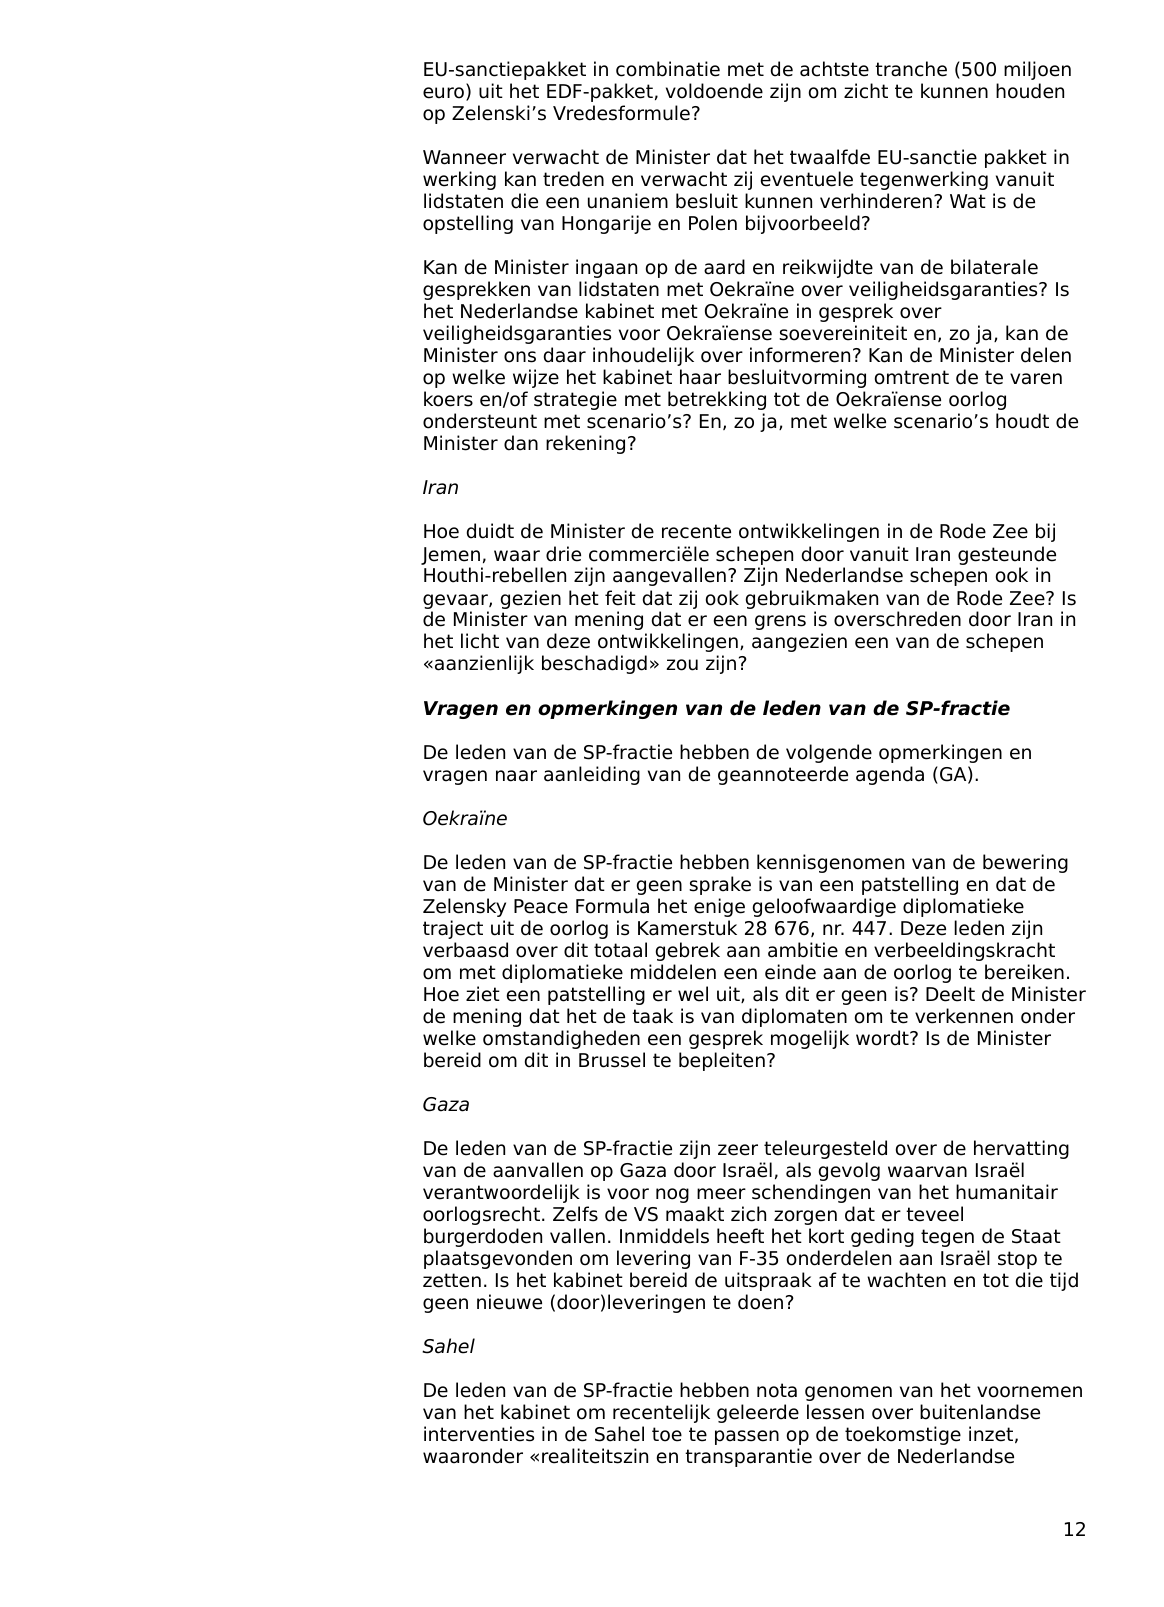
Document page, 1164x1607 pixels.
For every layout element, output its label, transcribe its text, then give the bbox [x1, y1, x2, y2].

subtitle Vragen en opmerkingen van de leden van de SP-fractie [422, 697, 1087, 719]
text Kan de Minister ingaan op de aard en reikwijdte van de bilaterale gesprekken van lidstaten met Oekraïne over veiligheidsgaranties? Is het Nederlandse kabinet met Oekraïne in gesprek over veiligheidsgaranties voor Oekraïense soevereiniteit en, zo ja, kan de Minister ons daar inhoudelijk over informeren? Kan de Minister delen op welke wijze het kabinet haar besluitvorming omtrent de te varen koers en/of strategie met betrekking tot de Oekraïense oorlog ondersteunt met scenario’s? En, zo ja, met welke scenario’s houdt de Minister dan rekening? [422, 257, 1087, 455]
subtitle Sahel [422, 1336, 1087, 1358]
text De leden van de SP-fractie hebben de volgende opmerkingen en vragen naar aanleiding van de geannoteerde agenda (GA). [422, 742, 1087, 786]
text EU-sanctiepakket in combinatie met de achtste tranche (500 miljoen euro) uit het EDF-pakket, voldoende zijn om zicht te kunnen houden op Zelenski’s Vredesformule? [422, 59, 1087, 125]
text De leden van de SP-fractie hebben kennisgenomen van de bewering van de Minister dat er geen sprake is van een patstelling en dat de Zelensky Peace Formula het enige geloofwaardige diplomatieke traject uit de oorlog is Kamerstuk 28 676, nr. 447. Deze leden zijn verbaasd over dit totaal gebrek aan ambitie en verbeeldingskracht om met diplomatieke middelen een einde aan de oorlog te bereiken. Hoe ziet een patstelling er wel uit, als dit er geen is? Deelt de Minister de mening dat het de taak is van diplomaten om te verkennen onder welke omstandigheden een gesprek mogelijk wordt? Is de Minister bereid om dit in Brussel te bepleiten? [422, 852, 1087, 1072]
subtitle Oekraïne [422, 808, 1087, 830]
subtitle Iran [422, 477, 1087, 499]
subtitle Gaza [422, 1094, 1087, 1116]
text Hoe duidt de Minister de recente ontwikkelingen in de Rode Zee bij Jemen, waar drie commerciële schepen door vanuit Iran gesteunde Houthi-rebellen zijn aangevallen? Zijn Nederlandse schepen ook in gevaar, gezien het feit dat zij ook gebruikmaken van de Rode Zee? Is de Minister van mening dat er een grens is overschreden door Iran in het licht van deze ontwikkelingen, aangezien een van de schepen «aanzienlijk beschadigd» zou zijn? [422, 521, 1087, 675]
text De leden van de SP-fractie hebben nota genomen van het voornemen van het kabinet om recentelijk geleerde lessen over buitenlandse interventies in de Sahel toe te passen op de toekomstige inzet, waaronder «realiteitszin en transparantie over de Nederlandse [422, 1380, 1087, 1468]
text De leden van de SP-fractie zijn zeer teleurgesteld over de hervatting van de aanvallen op Gaza door Israël, als gevolg waarvan Israël verantwoordelijk is voor nog meer schendingen van het humanitair oorlogsrecht. Zelfs de VS maakt zich zorgen dat er teveel burgerdoden vallen. Inmiddels heeft het kort geding tegen de Staat plaatsgevonden om levering van F-35 onderdelen aan Israël stop te zetten. Is het kabinet bereid de uitspraak af te wachten en tot die tijd geen nieuwe (door)leveringen te doen? [422, 1138, 1087, 1314]
text Wanneer verwacht de Minister dat het twaalfde EU-sanctie pakket in werking kan treden en verwacht zij eventuele tegenwerking vanuit lidstaten die een unaniem besluit kunnen verhinderen? Wat is de opstelling van Hongarije en Polen bijvoorbeeld? [422, 147, 1087, 235]
